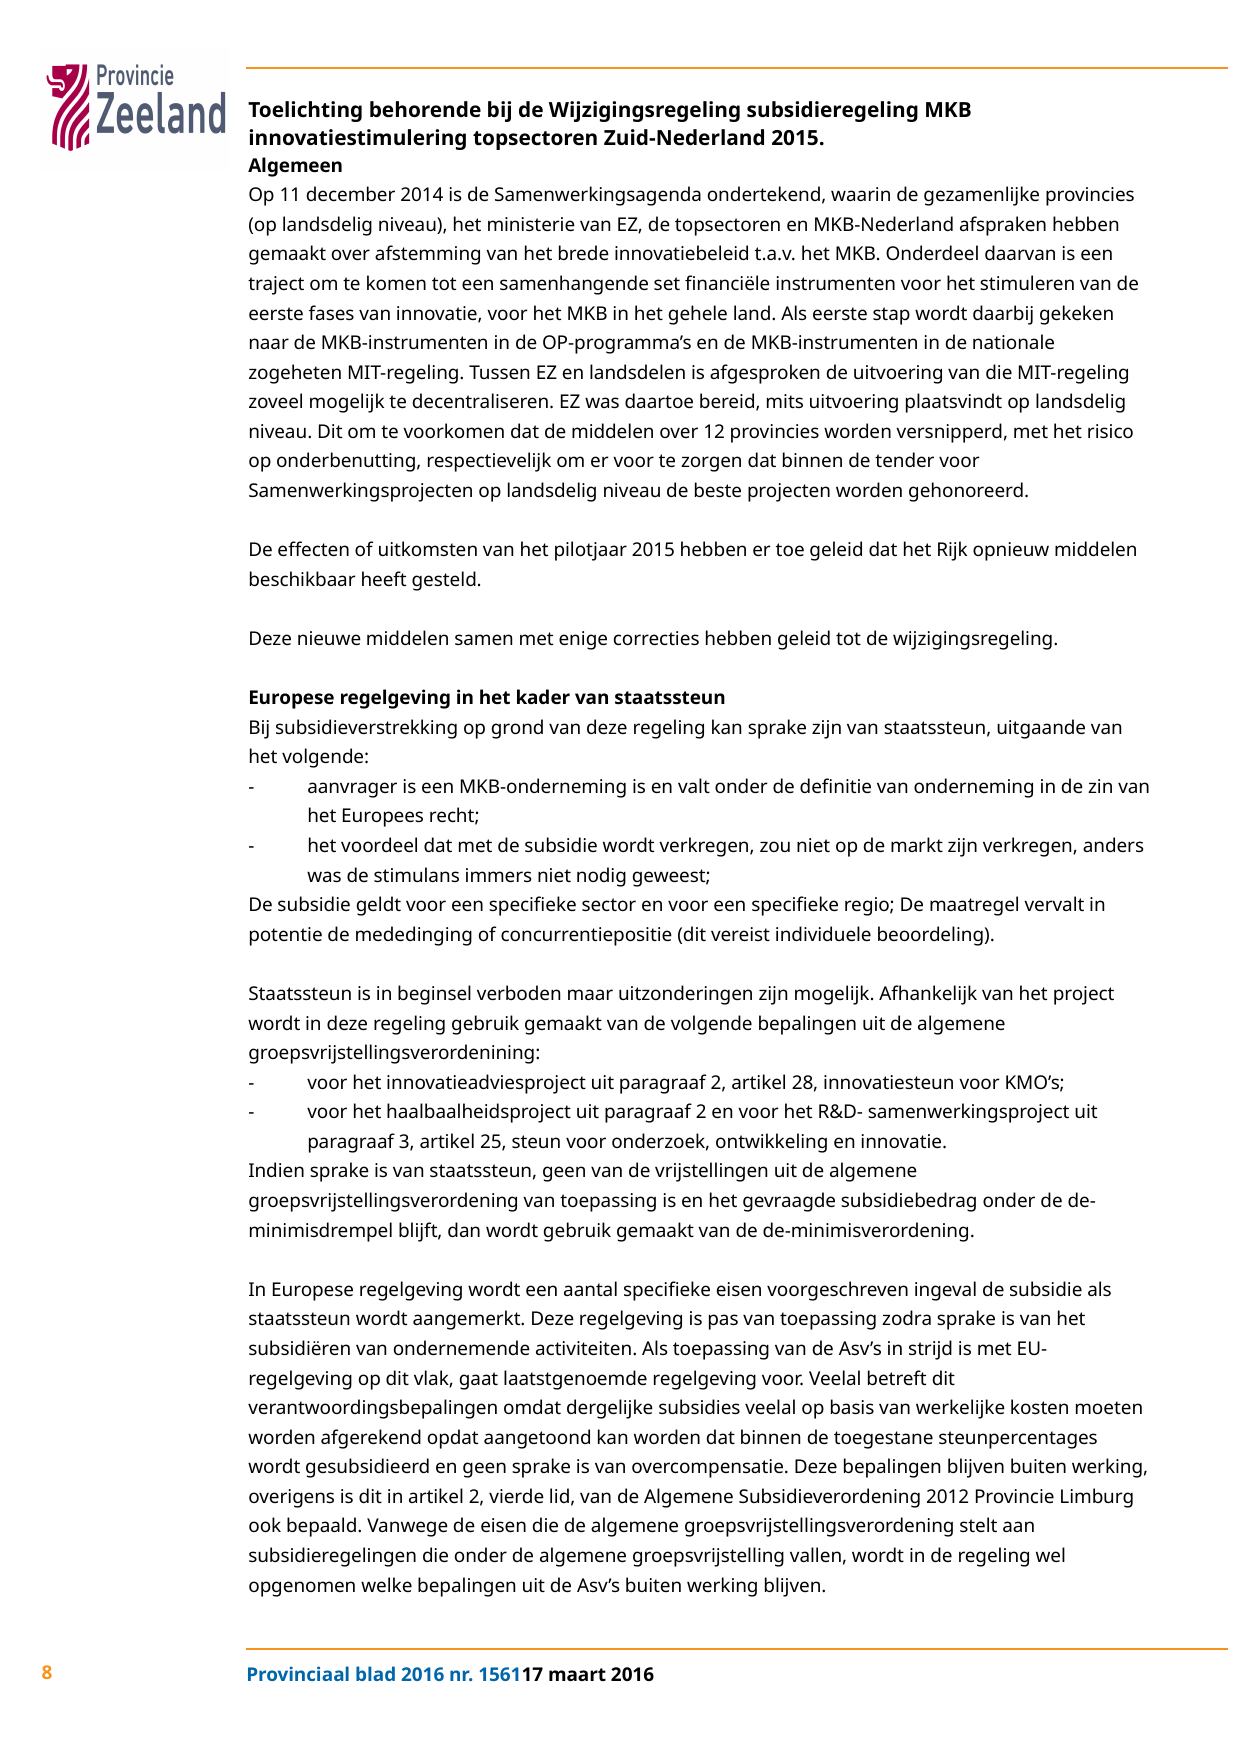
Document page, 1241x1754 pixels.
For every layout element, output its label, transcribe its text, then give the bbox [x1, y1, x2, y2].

text Toelichting behorende bij de Wijzigingsregeling subsidieregeling MKB innovatiestimulering topsectoren Zuid-Nederland 2015. [248, 95, 1152, 152]
text In Europese regelgeving wordt een aantal specifieke eisen voorgeschreven ingeval de subsidie als staatssteun wordt aangemerkt. Deze regelgeving is pas van toepassing zodra sprake is van het subsidiëren van ondernemende activiteiten. Als toepassing van de Asv’s in strijd is met EU-regelgeving op dit vlak, gaat laatstgenoemde regelgeving voor. Veelal betreft dit verantwoordingsbepalingen omdat dergelijke subsidies veelal op basis van werkelijke kosten moeten worden afgerekend opdat aangetoond kan worden dat binnen de toegestane steunpercentages wordt gesubsidieerd en geen sprake is van overcompensatie. Deze bepalingen blijven buiten werking, overigens is dit in artikel 2, vierde lid, van de Algemene Subsidieverordening 2012 Provincie Limburg ook bepaald. Vanwege de eisen die de algemene groepsvrijstellingsverordening stelt aan subsidieregelingen die onder de algemene groepsvrijstelling vallen, wordt in de regeling wel opgenomen welke bepalingen uit de Asv’s buiten werking blijven. [248, 1276, 1152, 1597]
list voor het innovatieadviesproject uit paragraaf 2, artikel 28, innovatiesteun voor KMO’s; [248, 1069, 1152, 1094]
text Staatssteun is in beginsel verboden maar uitzonderingen zijn mogelijk. Afhankelijk van het project wordt in deze regeling gebruik gemaakt van de volgende bepalingen uit de algemene groepsvrijstellingsverordenining: [248, 980, 1152, 1065]
text Deze nieuwe middelen samen met enige correcties hebben geleid tot de wijzigingsregeling. [248, 625, 1152, 651]
list het voordeel dat met de subsidie wordt verkregen, zou niet op de markt zijn verkregen, anders was de stimulans immers niet nodig geweest; [248, 832, 1152, 887]
text De effecten of uitkomsten van het pilotjaar 2015 hebben er toe geleid dat het Rijk opnieuw middelen beschikbaar heeft gesteld. [248, 536, 1152, 592]
text Indien sprake is van staatssteun, geen van de vrijstellingen uit de algemene groepsvrijstellingsverordening van toepassing is en het gevraagde subsidiebedrag onder de de-minimisdrempel blijft, dan wordt gebruik gemaakt van de de-minimisverordening. [248, 1158, 1152, 1242]
list aanvrager is een MKB-onderneming is en valt onder de definitie van onderneming in de zin van het Europees recht; [248, 773, 1152, 828]
list voor het haalbaalheidsproject uit paragraaf 2 en voor het R&D- samenwerkingsproject uit paragraaf 3, artikel 25, steun voor onderzoek, ontwikkeling en innovatie. [248, 1098, 1152, 1154]
text Algemeen [248, 152, 1152, 177]
picture [41, 47, 231, 172]
text Bij subsidieverstrekking op grond van deze regeling kan sprake zijn van staatssteun, uitgaande van het volgende: [248, 714, 1152, 769]
text Op 11 december 2014 is de Samenwerkingsagenda ondertekend, waarin de gezamenlijke provincies (op landsdelig niveau), het ministerie van EZ, de topsectoren en MKB-Nederland afspraken hebben gemaakt over afstemming van het brede innovatiebeleid t.a.v. het MKB. Onderdeel daarvan is een traject om te komen tot een samenhangende set financiële instrumenten voor het stimuleren van de eerste fases van innovatie, voor het MKB in het gehele land. Als eerste stap wordt daarbij gekeken naar de MKB-instrumenten in de OP-programma’s en de MKB-instrumenten in de nationale zogeheten MIT-regeling. Tussen EZ en landsdelen is afgesproken de uitvoering van die MIT-regeling zoveel mogelijk te decentraliseren. EZ was daartoe bereid, mits uitvoering plaatsvindt op landsdelig niveau. Dit om te voorkomen dat de middelen over 12 provincies worden versnipperd, met het risico op onderbenutting, respectievelijk om er voor te zorgen dat binnen de tender voor Samenwerkingsprojecten op landsdelig niveau de beste projecten worden gehonoreerd. [248, 181, 1152, 503]
text Europese regelgeving in het kader van staatssteun [248, 684, 1152, 710]
text De subsidie geldt voor een specifieke sector en voor een specifieke regio; De maatregel vervalt in potentie de mededinging of concurrentiepositie (dit vereist individuele beoordeling). [248, 891, 1152, 947]
